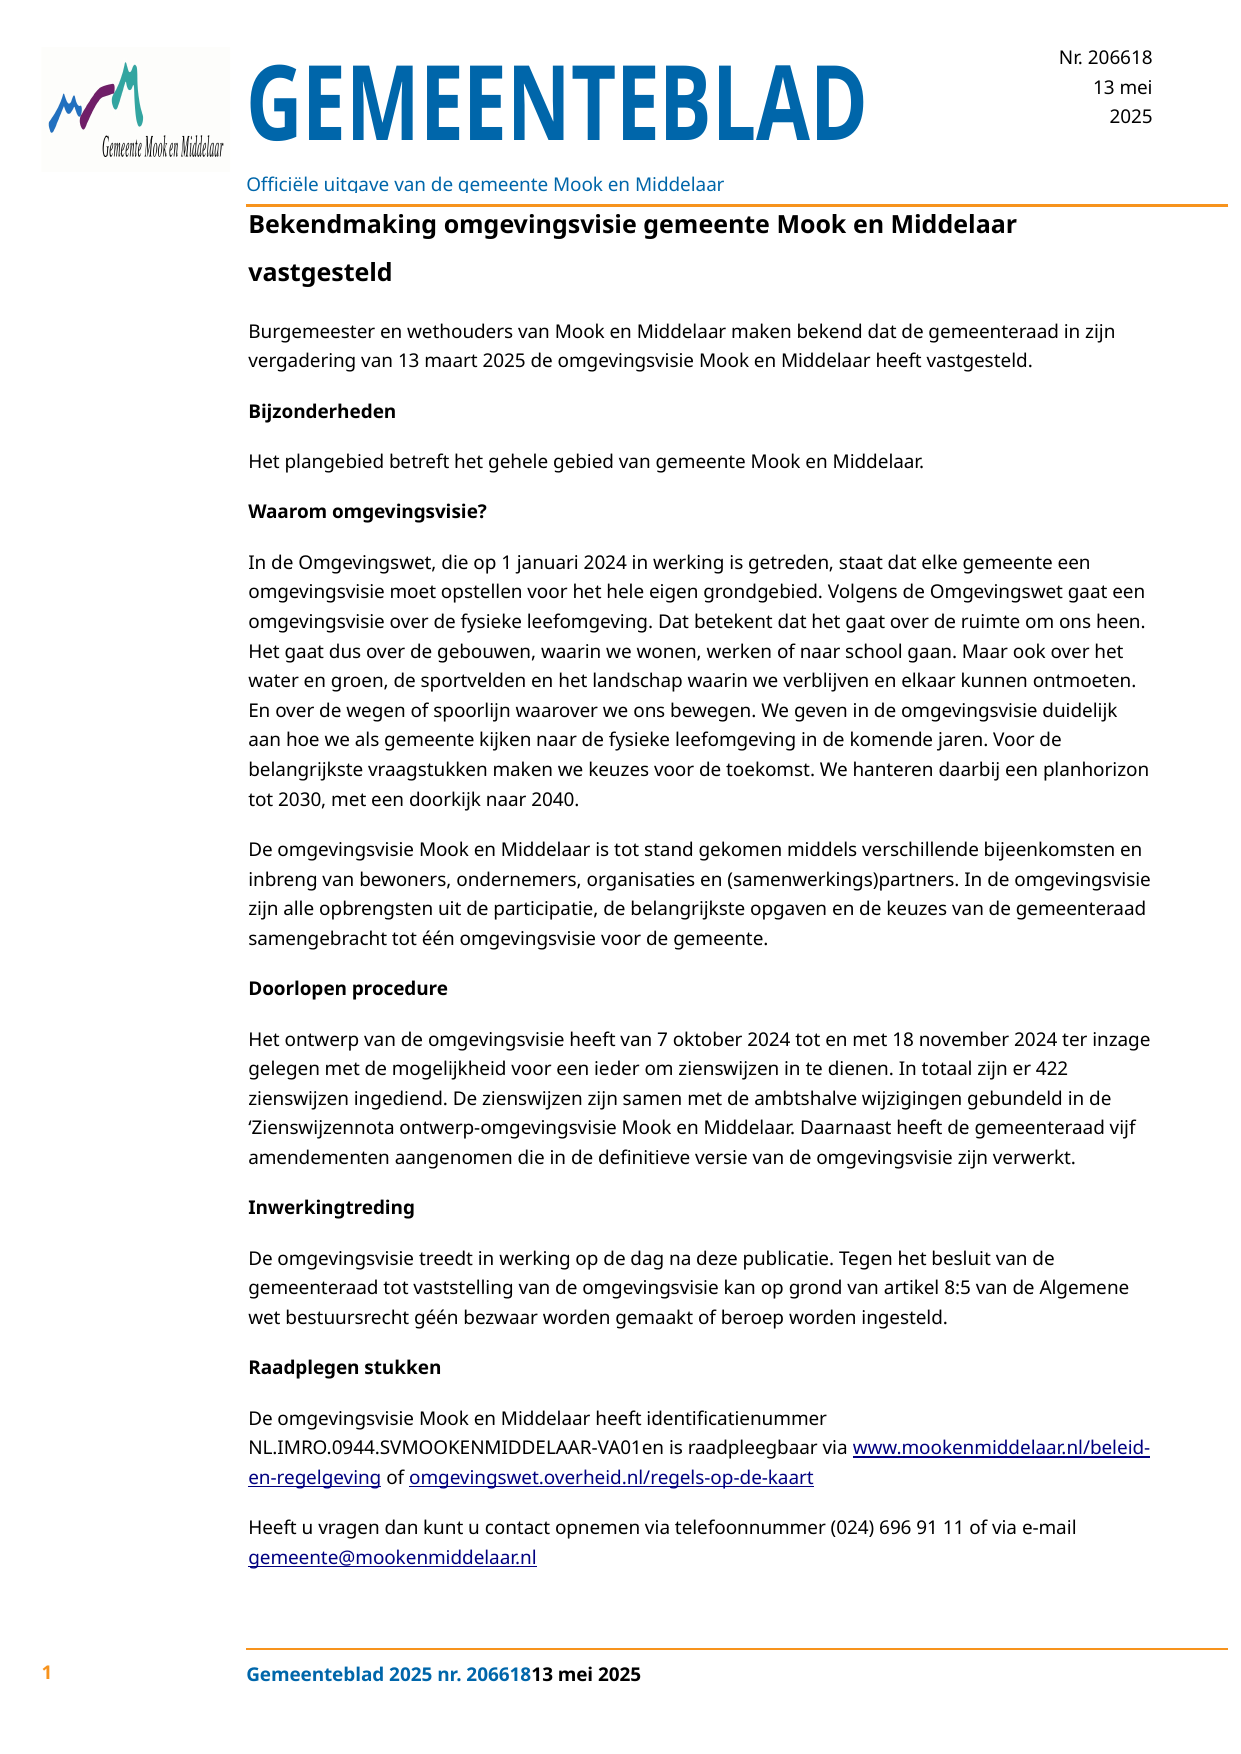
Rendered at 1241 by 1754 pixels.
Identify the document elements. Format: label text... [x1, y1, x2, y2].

text Het plangebied betreft het gehele gebied van gemeente Mook en Middelaar. [248, 448, 1152, 474]
text De omgevingsvisie Mook en Middelaar heeft identificatienummer NL.IMRO.0944.SVMOOKENMIDDELAAR-VA01en is raadpleegbaar via www.mookenmiddelaar.nl/beleid-en-regelgeving of omgevingswet.overheid.nl/regels-op-de-kaart [248, 1405, 1152, 1490]
text In de Omgevingswet, die op 1 januari 2024 in werking is getreden, staat dat elke gemeente een omgevingsvisie moet opstellen voor het hele eigen grondgebied. Volgens de Omgevingswet gaat een omgevingsvisie over de fysieke leefomgeving. Dat betekent dat het gaat over de ruimte om ons heen. Het gaat dus over de gebouwen, waarin we wonen, werken of naar school gaan. Maar ook over het water en groen, de sportvelden en het landschap waarin we verblijven en elkaar kunnen ontmoeten. En over de wegen of spoorlijn waarover we ons bewegen. We geven in de omgevingsvisie duidelijk aan hoe we als gemeente kijken naar de fysieke leefomgeving in de komende jaren. Voor de belangrijkste vraagstukken maken we keuzes voor de toekomst. We hanteren daarbij een planhorizon tot 2030, met een doorkijk naar 2040. [248, 549, 1152, 812]
text Bijzonderheden [248, 398, 1152, 424]
picture [41, 47, 231, 172]
text Bekendmaking omgevingsvisie gemeente Mook en Middelaar vastgesteld [248, 207, 1152, 288]
text Het ontwerp van de omgevingsvisie heeft van 7 oktober 2024 tot en met 18 november 2024 ter inzage gelegen met de mogelijkheid voor een ieder om zienswijzen in te dienen. In totaal zijn er 422 zienswijzen ingediend. De zienswijzen zijn samen met de ambtshalve wijzigingen gebundeld in de ‘Zienswijzennota ontwerp-omgevingsvisie Mook en Middelaar. Daarnaast heeft de gemeenteraad vijf amendementen aangenomen die in de definitieve versie van de omgevingsvisie zijn verwerkt. [248, 1026, 1152, 1170]
text Raadplegen stukken [248, 1354, 1152, 1380]
text Inwerkingtreding [248, 1194, 1152, 1220]
text Waarom omgevingsvisie? [248, 499, 1152, 524]
text De omgevingsvisie treedt in werking op de dag na deze publicatie. Tegen het besluit van de gemeenteraad tot vaststelling van de omgevingsvisie kan op grond van artikel 8:5 van de Algemene wet bestuursrecht géén bezwaar worden gemaakt of beroep worden ingesteld. [248, 1245, 1152, 1330]
text Burgemeester en wethouders van Mook en Middelaar maken bekend dat de gemeenteraad in zijn vergadering van 13 maart 2025 de omgevingsvisie Mook en Middelaar heeft vastgesteld. [248, 318, 1152, 373]
text Heeft u vragen dan kunt u contact opnemen via telefoonnummer (024) 696 91 11 of via e-mail gemeente@mookenmiddelaar.nl [248, 1514, 1152, 1570]
text Doorlopen procedure [248, 975, 1152, 1001]
text De omgevingsvisie Mook en Middelaar is tot stand gekomen middels verschillende bijeenkomsten en inbreng van bewoners, ondernemers, organisaties en (samenwerkings)partners. In de omgevingsvisie zijn alle opbrengsten uit de participatie, de belangrijkste opgaven en de keuzes van de gemeenteraad samengebracht tot één omgevingsvisie voor de gemeente. [248, 836, 1152, 951]
